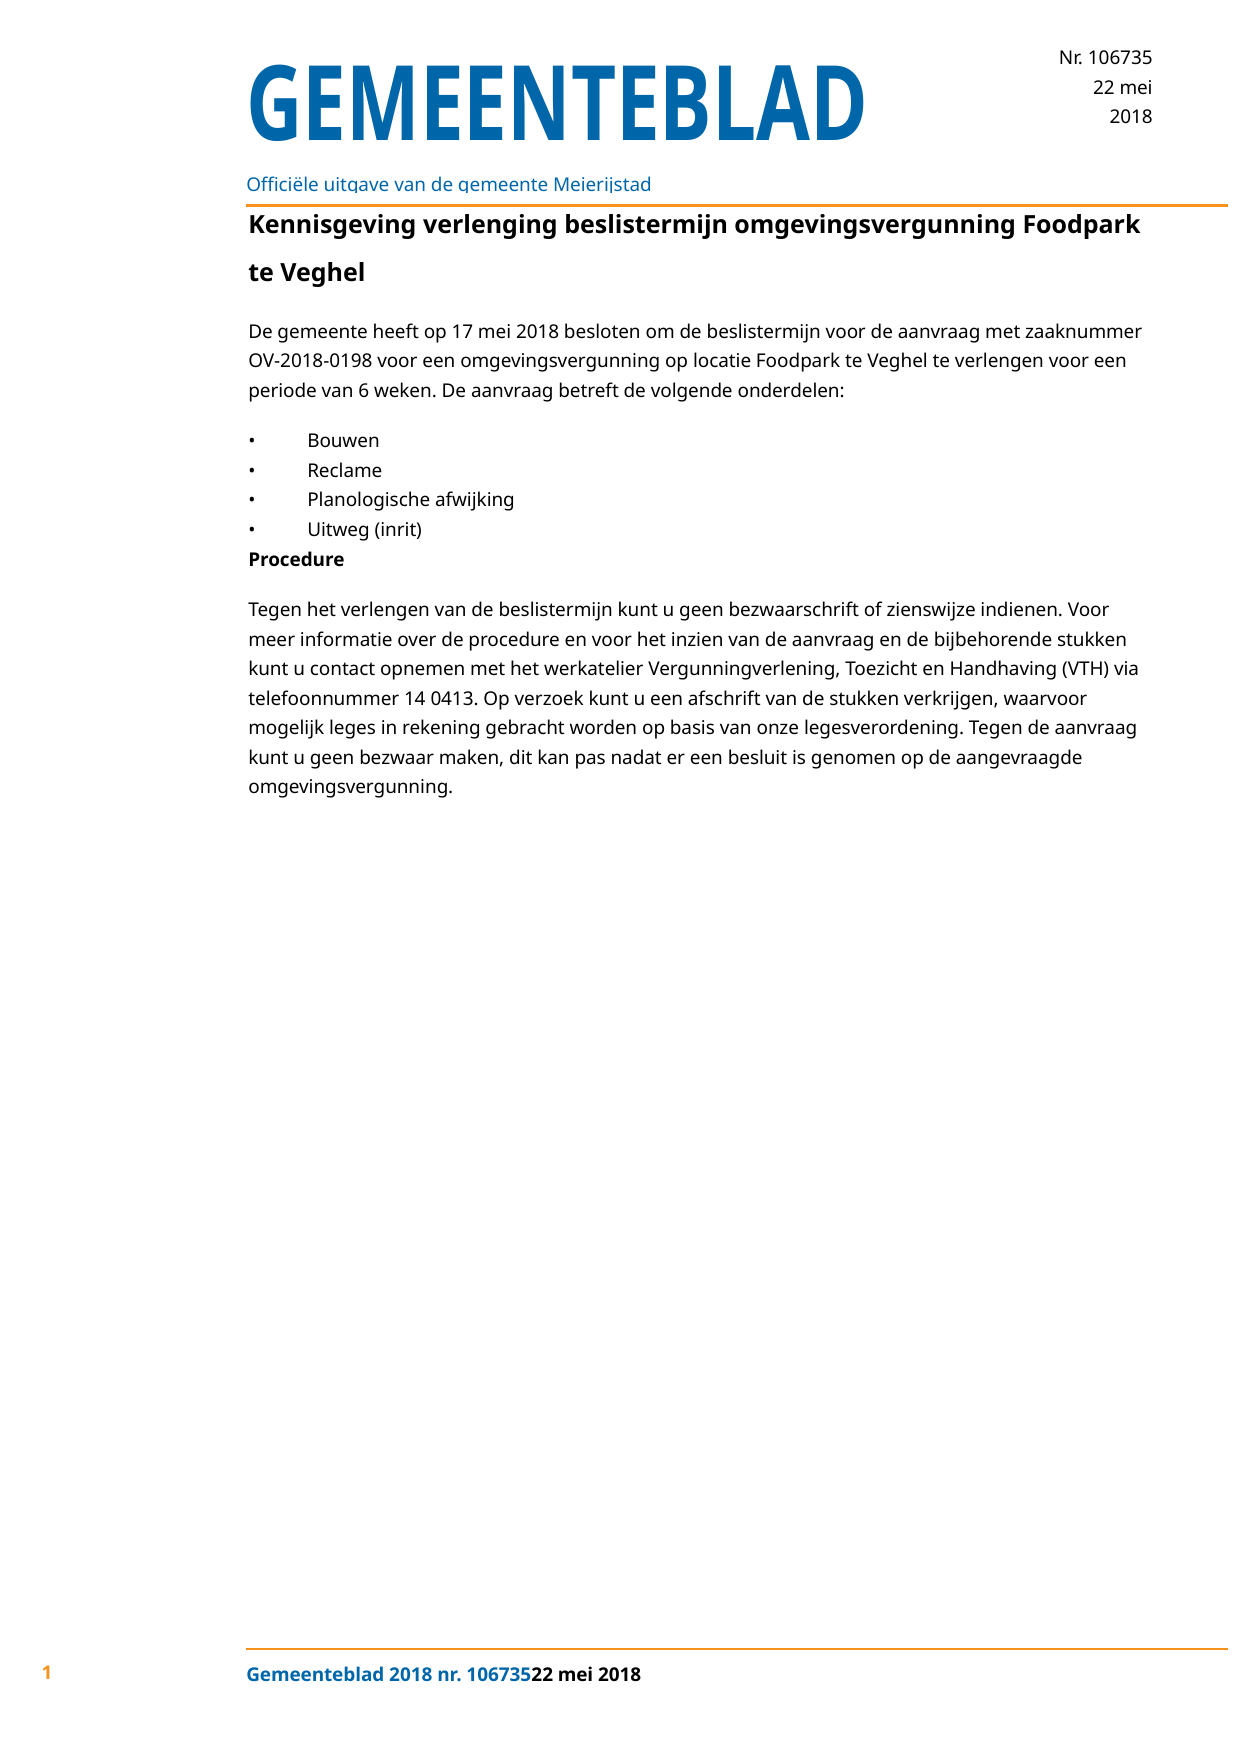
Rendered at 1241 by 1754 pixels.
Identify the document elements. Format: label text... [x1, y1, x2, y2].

text Tegen het verlengen van de beslistermijn kunt u geen bezwaarschrift of zienswijze indienen. Voor meer informatie over de procedure en voor het inzien van de aanvraag en de bijbehorende stukken kunt u contact opnemen met het werkatelier Vergunningverlening, Toezicht en Handhaving (VTH) via telefoonnummer 14 0413. Op verzoek kunt u een afschrift van de stukken verkrijgen, waarvoor mogelijk leges in rekening gebracht worden op basis van onze legesverordening. Tegen de aanvraag kunt u geen bezwaar maken, dit kan pas nadat er een besluit is genomen op de aangevraagde omgevingsvergunning. [248, 596, 1152, 799]
list Reclame [248, 457, 1152, 483]
text Procedure [248, 546, 1152, 572]
text Kennisgeving verlenging beslistermijn omgevingsvergunning Foodpark te Veghel [248, 207, 1152, 288]
list Planologische afwijking [248, 487, 1152, 512]
text De gemeente heeft op 17 mei 2018 besloten om de beslistermijn voor de aanvraag met zaaknummer OV-2018-0198 voor een omgevingsvergunning op locatie Foodpark te Veghel te verlengen voor een periode van 6 weken. De aanvraag betreft de volgende onderdelen: [248, 318, 1152, 403]
picture [41, 47, 231, 172]
list Bouwen [248, 427, 1152, 453]
list Uitweg (inrit) [248, 516, 1152, 542]
